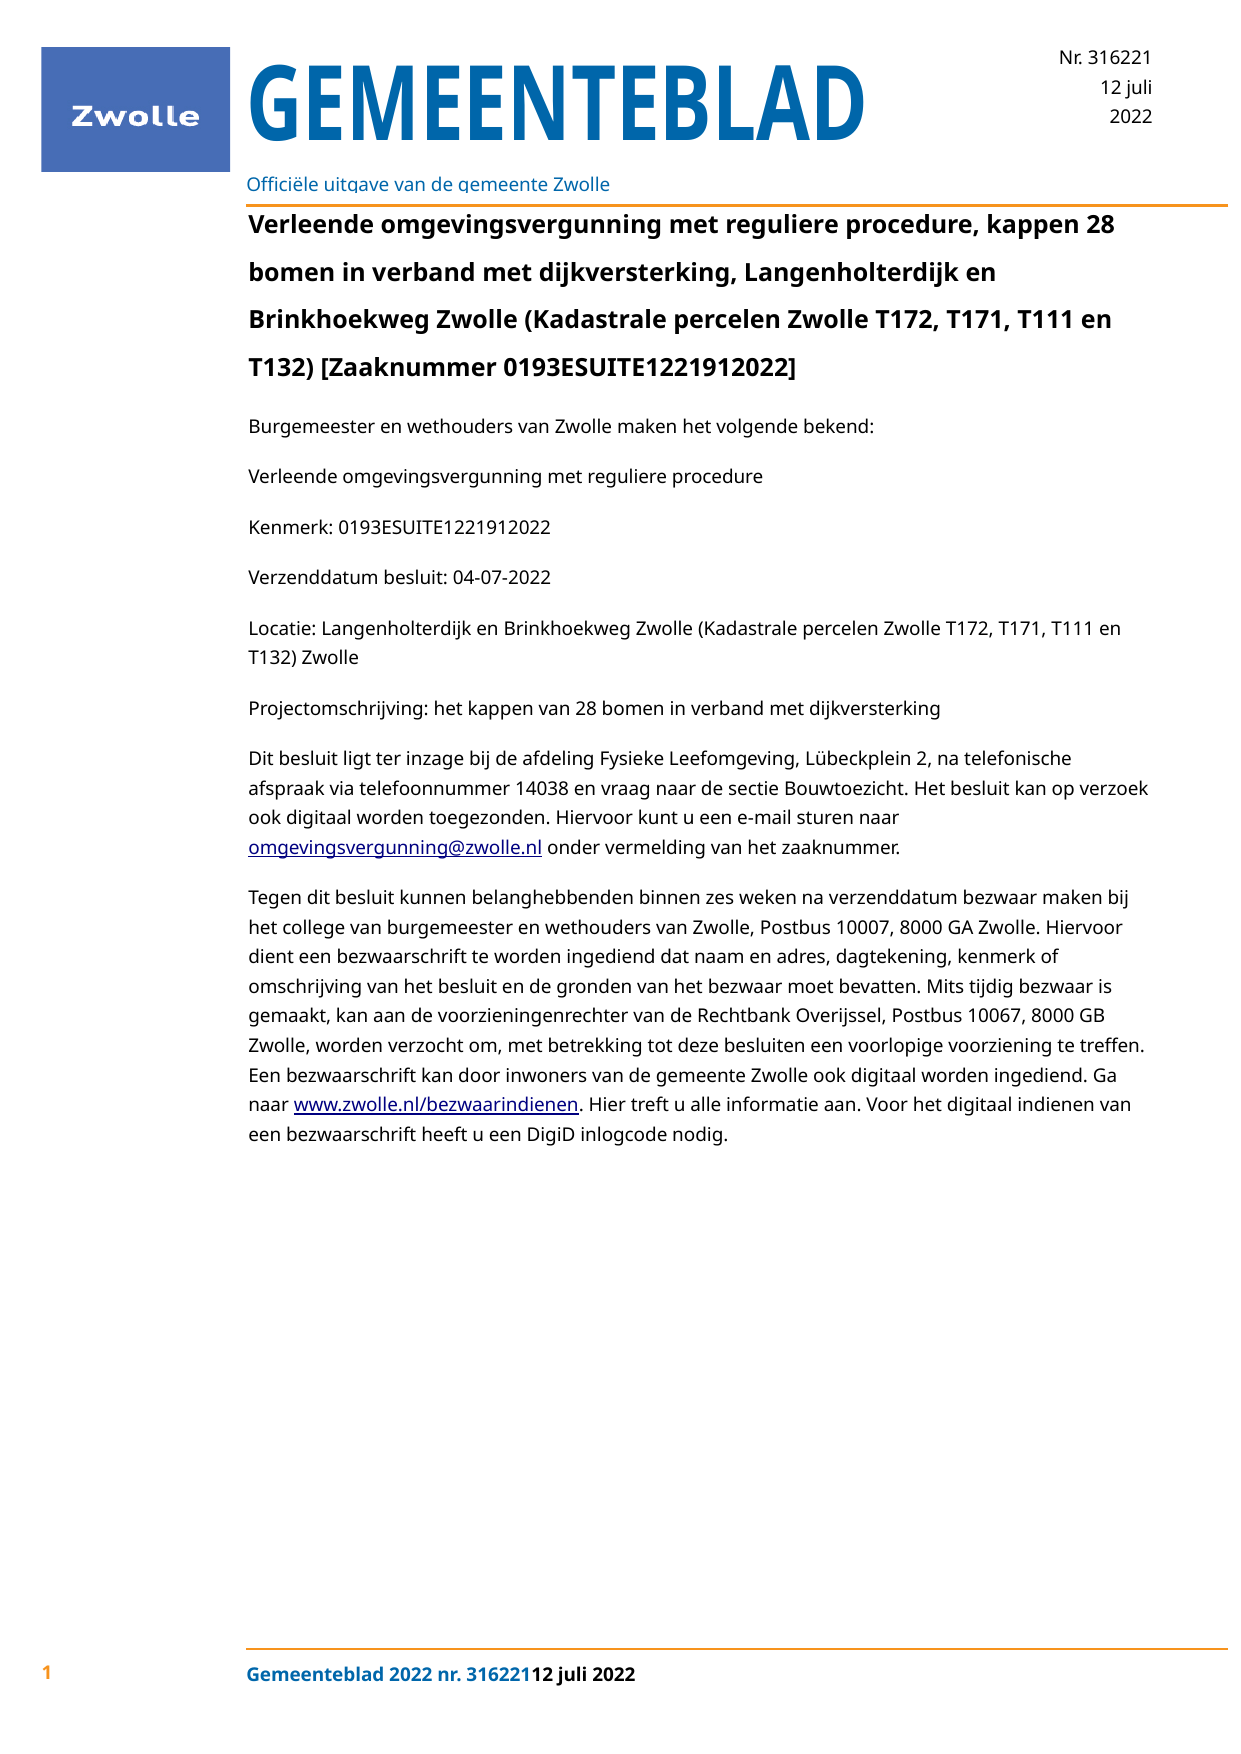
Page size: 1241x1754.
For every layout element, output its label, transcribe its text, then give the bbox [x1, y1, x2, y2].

text Verzenddatum besluit: 04-07-2022 [248, 564, 1152, 590]
picture [41, 47, 231, 172]
text Tegen dit besluit kunnen belanghebbenden binnen zes weken na verzenddatum bezwaar maken bij het college van burgemeester en wethouders van Zwolle, Postbus 10007, 8000 GA Zwolle. Hiervoor dient een bezwaarschrift te worden ingediend dat naam en adres, dagtekening, kenmerk of omschrijving van het besluit en de gronden van het bezwaar moet bevatten. Mits tijdig bezwaar is gemaakt, kan aan de voorzieningenrechter van de Rechtbank Overijssel, Postbus 10067, 8000 GB Zwolle, worden verzocht om, met betrekking tot deze besluiten een voorlopige voorziening te treffen. Een bezwaarschrift kan door inwoners van de gemeente Zwolle ook digitaal worden ingediend. Ga naar www.zwolle.nl/bezwaarindienen. Hier treft u alle informatie aan. Voor het digitaal indienen van een bezwaarschrift heeft u een DigiD inlogcode nodig. [248, 884, 1152, 1147]
text Locatie: Langenholterdijk en Brinkhoekweg Zwolle (Kadastrale percelen Zwolle T172, T171, T111 en T132) Zwolle [248, 615, 1152, 670]
text Burgemeester en wethouders van Zwolle maken het volgende bekend: [248, 413, 1152, 439]
text Verleende omgevingsvergunning met reguliere procedure [248, 463, 1152, 489]
text Verleende omgevingsvergunning met reguliere procedure, kappen 28 bomen in verband met dijkversterking, Langenholterdijk en Brinkhoekweg Zwolle (Kadastrale percelen Zwolle T172, T171, T111 en T132) [Zaaknummer 0193ESUITE1221912022] [248, 207, 1152, 384]
text Projectomschrijving: het kappen van 28 bomen in verband met dijkversterking [248, 695, 1152, 721]
text Kenmerk: 0193ESUITE1221912022 [248, 514, 1152, 540]
text Dit besluit ligt ter inzage bij de afdeling Fysieke Leefomgeving, Lübeckplein 2, na telefonische afspraak via telefoonnummer 14038 en vraag naar de sectie Bouwtoezicht. Het besluit kan op verzoek ook digitaal worden toegezonden. Hiervoor kunt u een e-mail sturen naar omgevingsvergunning@zwolle.nl onder vermelding van het zaaknummer. [248, 745, 1152, 860]
